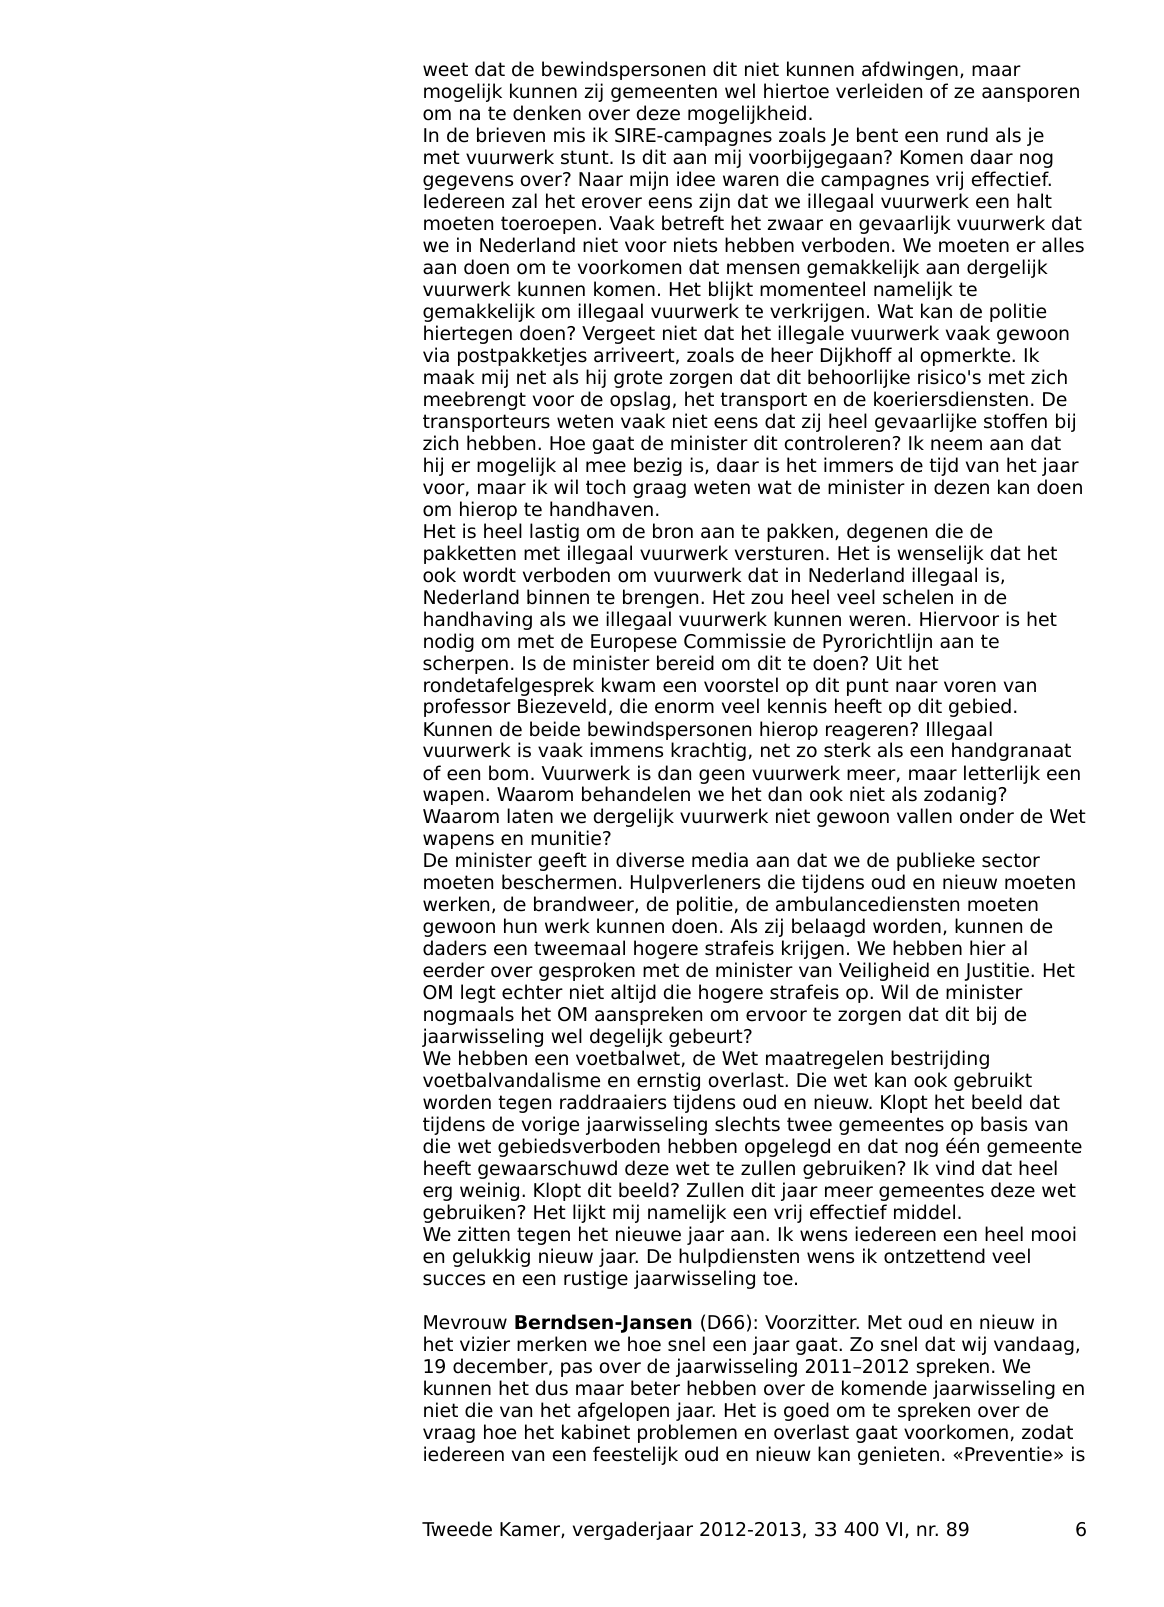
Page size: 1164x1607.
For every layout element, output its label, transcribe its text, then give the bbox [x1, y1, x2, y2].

text We zitten tegen het nieuwe jaar aan. Ik wens iedereen een heel mooi en gelukkig nieuw jaar. De hulpdiensten wens ik ontzettend veel succes en een rustige jaarwisseling toe. [422, 1224, 1087, 1290]
text Iedereen zal het erover eens zijn dat we illegaal vuurwerk een halt moeten toeroepen. Vaak betreft het zwaar en gevaarlijk vuurwerk dat we in Nederland niet voor niets hebben verboden. We moeten er alles aan doen om te voorkomen dat mensen gemakkelijk aan dergelijk vuurwerk kunnen komen. Het blijkt momenteel namelijk te gemakkelijk om illegaal vuurwerk te verkrijgen. Wat kan de politie hiertegen doen? Vergeet niet dat het illegale vuurwerk vaak gewoon via postpakketjes arriveert, zoals de heer Dijkhoff al opmerkte. Ik maak mij net als hij grote zorgen dat dit behoorlijke risico's met zich meebrengt voor de opslag, het transport en de koeriersdiensten. De transporteurs weten vaak niet eens dat zij heel gevaarlijke stoffen bij zich hebben. Hoe gaat de minister dit controleren? Ik neem aan dat hij er mogelijk al mee bezig is, daar is het immers de tijd van het jaar voor, maar ik wil toch graag weten wat de minister in dezen kan doen om hierop te handhaven. [422, 191, 1087, 521]
text De minister geeft in diverse media aan dat we de publieke sector moeten beschermen. Hulpverleners die tijdens oud en nieuw moeten werken, de brandweer, de politie, de ambulancediensten moeten gewoon hun werk kunnen doen. Als zij belaagd worden, kunnen de daders een tweemaal hogere strafeis krijgen. We hebben hier al eerder over gesproken met de minister van Veiligheid en Justitie. Het OM legt echter niet altijd die hogere strafeis op. Wil de minister nogmaals het OM aanspreken om ervoor te zorgen dat dit bij de jaarwisseling wel degelijk gebeurt? [422, 850, 1087, 1048]
text In de brieven mis ik SIRE-campagnes zoals Je bent een rund als je met vuurwerk stunt. Is dit aan mij voorbijgegaan? Komen daar nog gegevens over? Naar mijn idee waren die campagnes vrij effectief. [422, 125, 1087, 191]
text We hebben een voetbalwet, de Wet maatregelen bestrijding voetbalvandalisme en ernstig overlast. Die wet kan ook gebruikt worden tegen raddraaiers tijdens oud en nieuw. Klopt het beeld dat tijdens de vorige jaarwisseling slechts twee gemeentes op basis van die wet gebiedsverboden hebben opgelegd en dat nog één gemeente heeft gewaarschuwd deze wet te zullen gebruiken? Ik vind dat heel erg weinig. Klopt dit beeld? Zullen dit jaar meer gemeentes deze wet gebruiken? Het lijkt mij namelijk een vrij effectief middel. [422, 1048, 1087, 1224]
text Mevrouw Berndsen-Jansen (D66): Voorzitter. Met oud en nieuw in het vizier merken we hoe snel een jaar gaat. Zo snel dat wij vandaag, 19 december, pas over de jaarwisseling 2011–2012 spreken. We kunnen het dus maar beter hebben over de komende jaarwisseling en niet die van het afgelopen jaar. Het is goed om te spreken over de vraag hoe het kabinet problemen en overlast gaat voorkomen, zodat iedereen van een feestelijk oud en nieuw kan genieten. «Preventie» is [422, 1312, 1087, 1466]
text Het is heel lastig om de bron aan te pakken, degenen die de pakketten met illegaal vuurwerk versturen. Het is wenselijk dat het ook wordt verboden om vuurwerk dat in Nederland illegaal is, Nederland binnen te brengen. Het zou heel veel schelen in de handhaving als we illegaal vuurwerk kunnen weren. Hiervoor is het nodig om met de Europese Commissie de Pyrorichtlijn aan te scherpen. Is de minister bereid om dit te doen? Uit het rondetafelgesprek kwam een voorstel op dit punt naar voren van professor Biezeveld, die enorm veel kennis heeft op dit gebied. Kunnen de beide bewindspersonen hierop reageren? Illegaal vuurwerk is vaak immens krachtig, net zo sterk als een handgranaat of een bom. Vuurwerk is dan geen vuurwerk meer, maar letterlijk een wapen. Waarom behandelen we het dan ook niet als zodanig? Waarom laten we dergelijk vuurwerk niet gewoon vallen onder de Wet wapens en munitie? [422, 521, 1087, 850]
text weet dat de bewindspersonen dit niet kunnen afdwingen, maar mogelijk kunnen zij gemeenten wel hiertoe verleiden of ze aansporen om na te denken over deze mogelijkheid. [422, 59, 1087, 125]
